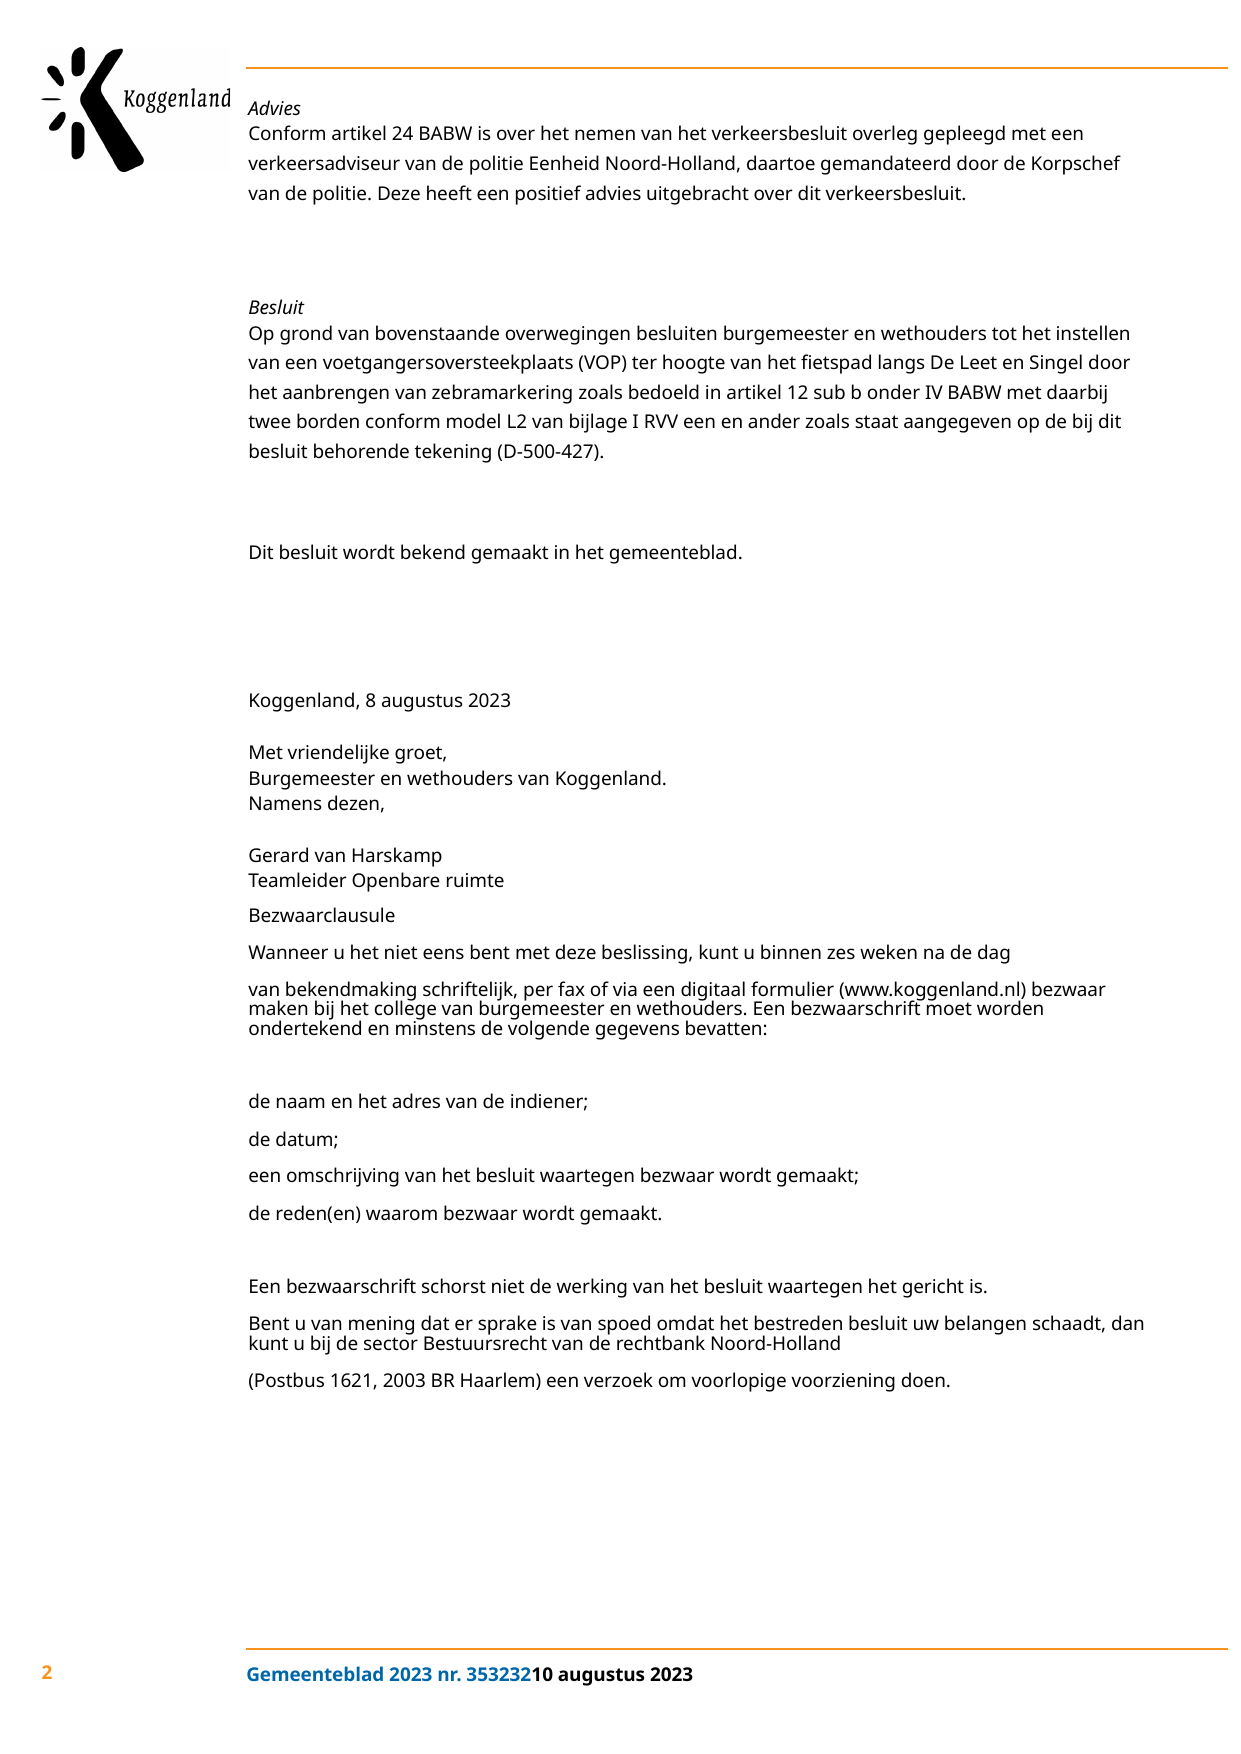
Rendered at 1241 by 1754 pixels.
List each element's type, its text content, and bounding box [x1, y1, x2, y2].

text Bent u van mening dat er sprake is van spoed omdat het bestreden besluit uw belangen schaadt, dan kunt u bij de sector Bestuursrecht van de rechtbank Noord-Holland [248, 1315, 1152, 1354]
text Burgemeester en wethouders van Koggenland. [248, 765, 1152, 791]
text Een bezwaarschrift schorst niet de werking van het besluit waartegen het gericht is. [248, 1278, 1152, 1298]
text Met vriendelijke groet, [248, 739, 1152, 765]
text Conform artikel 24 BABW is over het nemen van het verkeersbesluit overleg gepleegd met een verkeersadviseur van de politie Eenheid Noord-Holland, daartoe gemandateerd door de Korpschef van de politie. Deze heeft een positief advies uitgebracht over dit verkeersbesluit. [248, 121, 1152, 205]
text Op grond van bovenstaande overwegingen besluiten burgemeester en wethouders tot het instellen van een voetgangersoversteekplaats (VOP) ter hoogte van het fietspad langs De Leet en Singel door het aanbrengen van zebramarkering zoals bedoeld in artikel 12 sub b onder IV BABW met daarbij twee borden conform model L2 van bijlage I RVV een en ander zoals staat aangegeven op de bij dit besluit behorende tekening (D-500-427). [248, 320, 1152, 464]
text Dit besluit wordt bekend gemaakt in het gemeenteblad. [248, 539, 1152, 565]
text (Postbus 1621, 2003 BR Haarlem) een verzoek om voorlopige voorziening doen. [248, 1372, 1152, 1391]
text Advies [248, 95, 1152, 121]
text een omschrijving van het besluit waartegen bezwaar wordt gemaakt; [248, 1167, 1152, 1187]
text Gerard van Harskamp [248, 842, 1152, 868]
text Namens dezen, [248, 791, 1152, 816]
text Bezwaarclausule [248, 907, 1152, 926]
text de reden(en) waarom bezwaar wordt gemaakt. [248, 1204, 1152, 1224]
text Besluit [248, 294, 1152, 320]
text de datum; [248, 1131, 1152, 1150]
picture [41, 47, 231, 172]
text Wanneer u het niet eens bent met deze beslissing, kunt u binnen zes weken na de dag [248, 944, 1152, 963]
text van bekendmaking schriftelijk, per fax of via een digitaal formulier (www.koggenland.nl) bezwaar maken bij het college van burgemeester en wethouders. Een bezwaarschrift moet worden ondertekend en minstens de volgende gegevens bevatten: [248, 981, 1152, 1039]
text Koggenland, 8 augustus 2023 [248, 688, 1152, 713]
text de naam en het adres van de indiener; [248, 1093, 1152, 1113]
text Teamleider Openbare ruimte [248, 868, 1152, 893]
